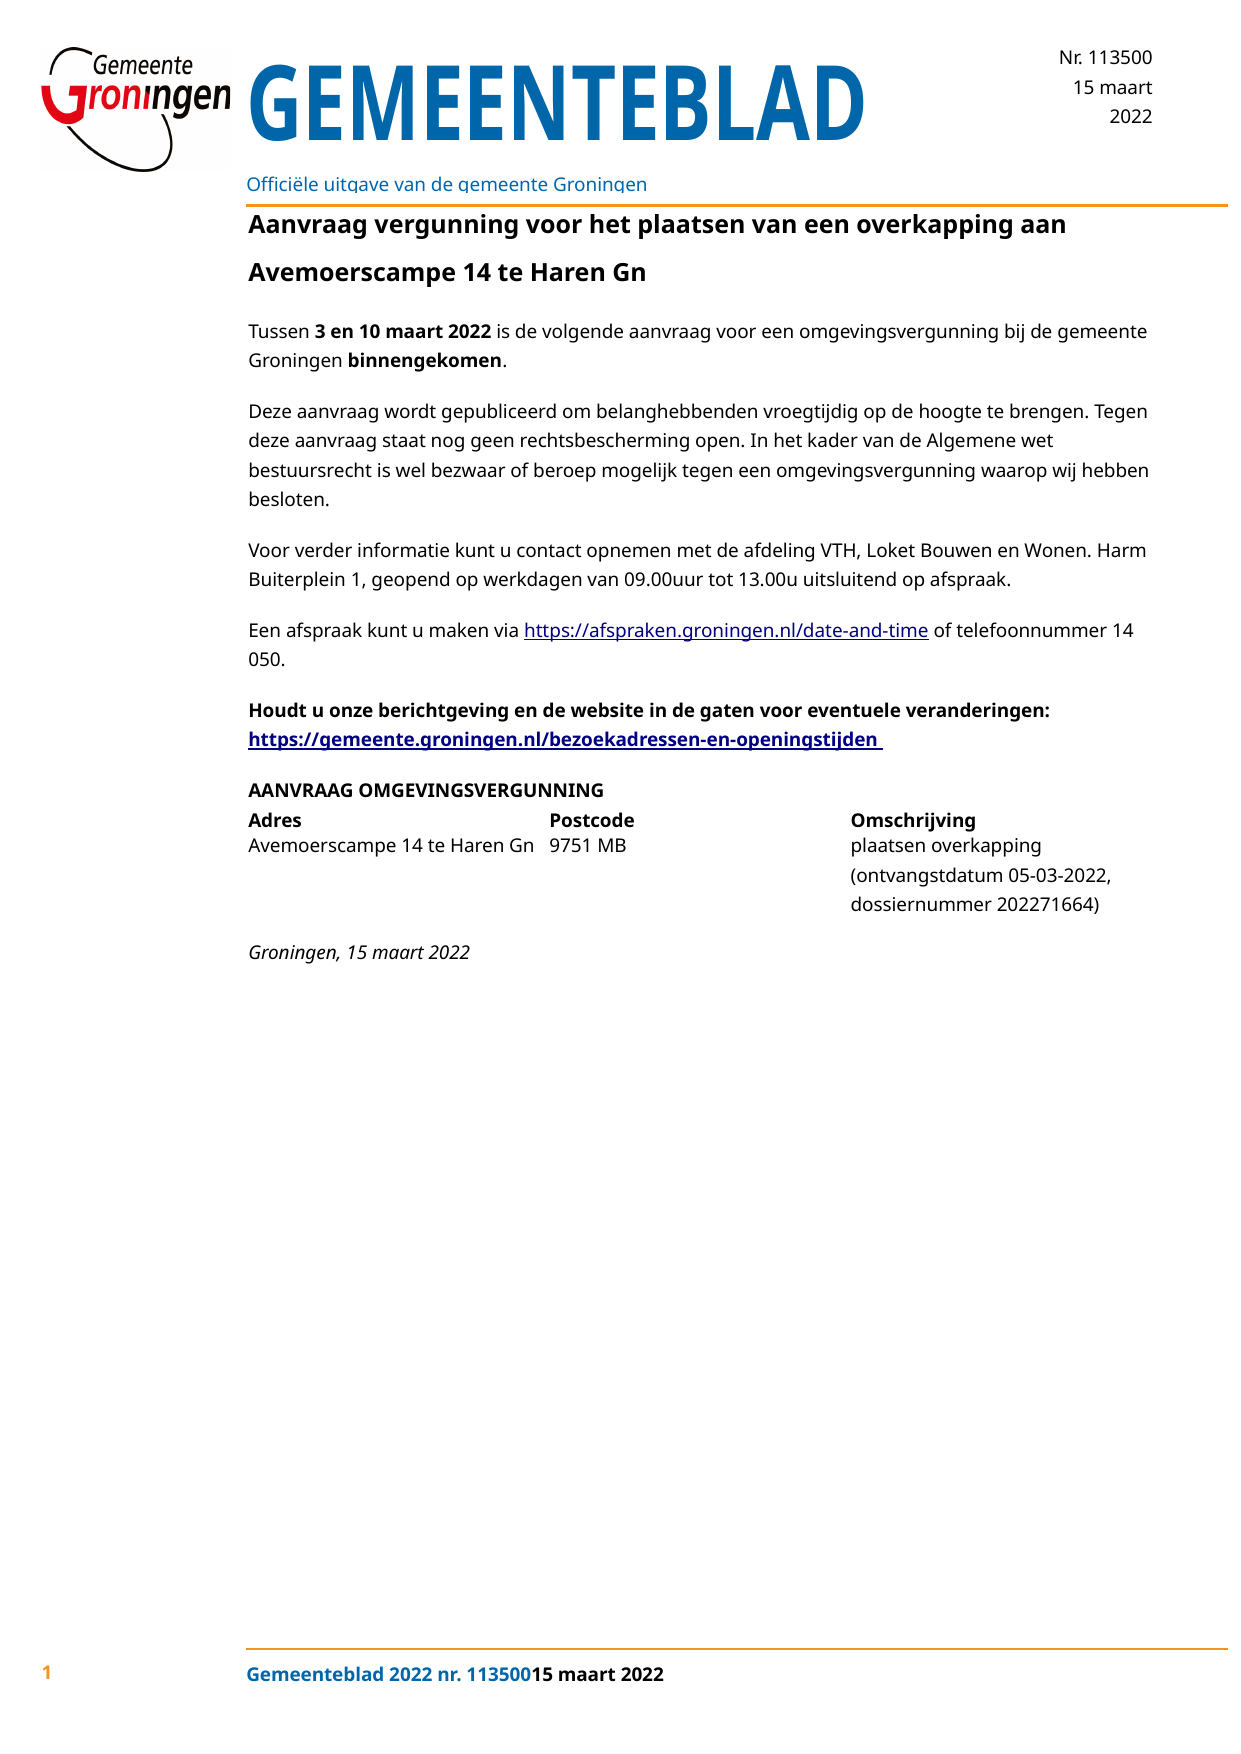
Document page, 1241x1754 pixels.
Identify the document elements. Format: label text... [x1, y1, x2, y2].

text Tussen 3 en 10 maart 2022 is de volgende aanvraag voor een omgevingsvergunning bij de gemeente Groningen binnengekomen. [248, 318, 1152, 373]
picture [41, 47, 231, 172]
table_cell Avemoerscampe 14 te Haren Gn [248, 833, 549, 917]
text Groningen, 15 maart 2022 [248, 939, 1152, 964]
table_header Postcode [549, 807, 850, 832]
text Deze aanvraag wordt gepubliceerd om belanghebbenden vroegtijdig op de hoogte te brengen. Tegen deze aanvraag staat nog geen rechtsbescherming open. In het kader van de Algemene wet bestuursrecht is wel bezwaar of beroep mogelijk tegen een omgevingsvergunning waarop wij hebben besloten. [248, 398, 1152, 512]
text AANVRAAG OMGEVINGSVERGUNNING [248, 777, 1152, 803]
text Houdt u onze berichtgeving en de website in de gaten voor eventuele veranderingen: https://gemeente.groningen.nl/bezoekadressen-en-openingstijden [248, 697, 1152, 752]
text Een afspraak kunt u maken via https://afspraken.groningen.nl/date-and-time of telefoonnummer 14 050. [248, 617, 1152, 672]
table_header Adres [248, 807, 549, 832]
text Voor verder informatie kunt u contact opnemen met de afdeling VTH, Loket Bouwen en Wonen. Harm Buiterplein 1, geopend op werkdagen van 09.00uur tot 13.00u uitsluitend op afspraak. [248, 537, 1152, 592]
table_cell plaatsen overkapping (ontvangstdatum 05-03-2022, dossiernummer 202271664) [850, 833, 1152, 917]
table_header Omschrijving [850, 807, 1152, 832]
text Aanvraag vergunning voor het plaatsen van een overkapping aan Avemoerscampe 14 te Haren Gn [248, 207, 1152, 288]
table_cell 9751 MB [549, 833, 850, 917]
